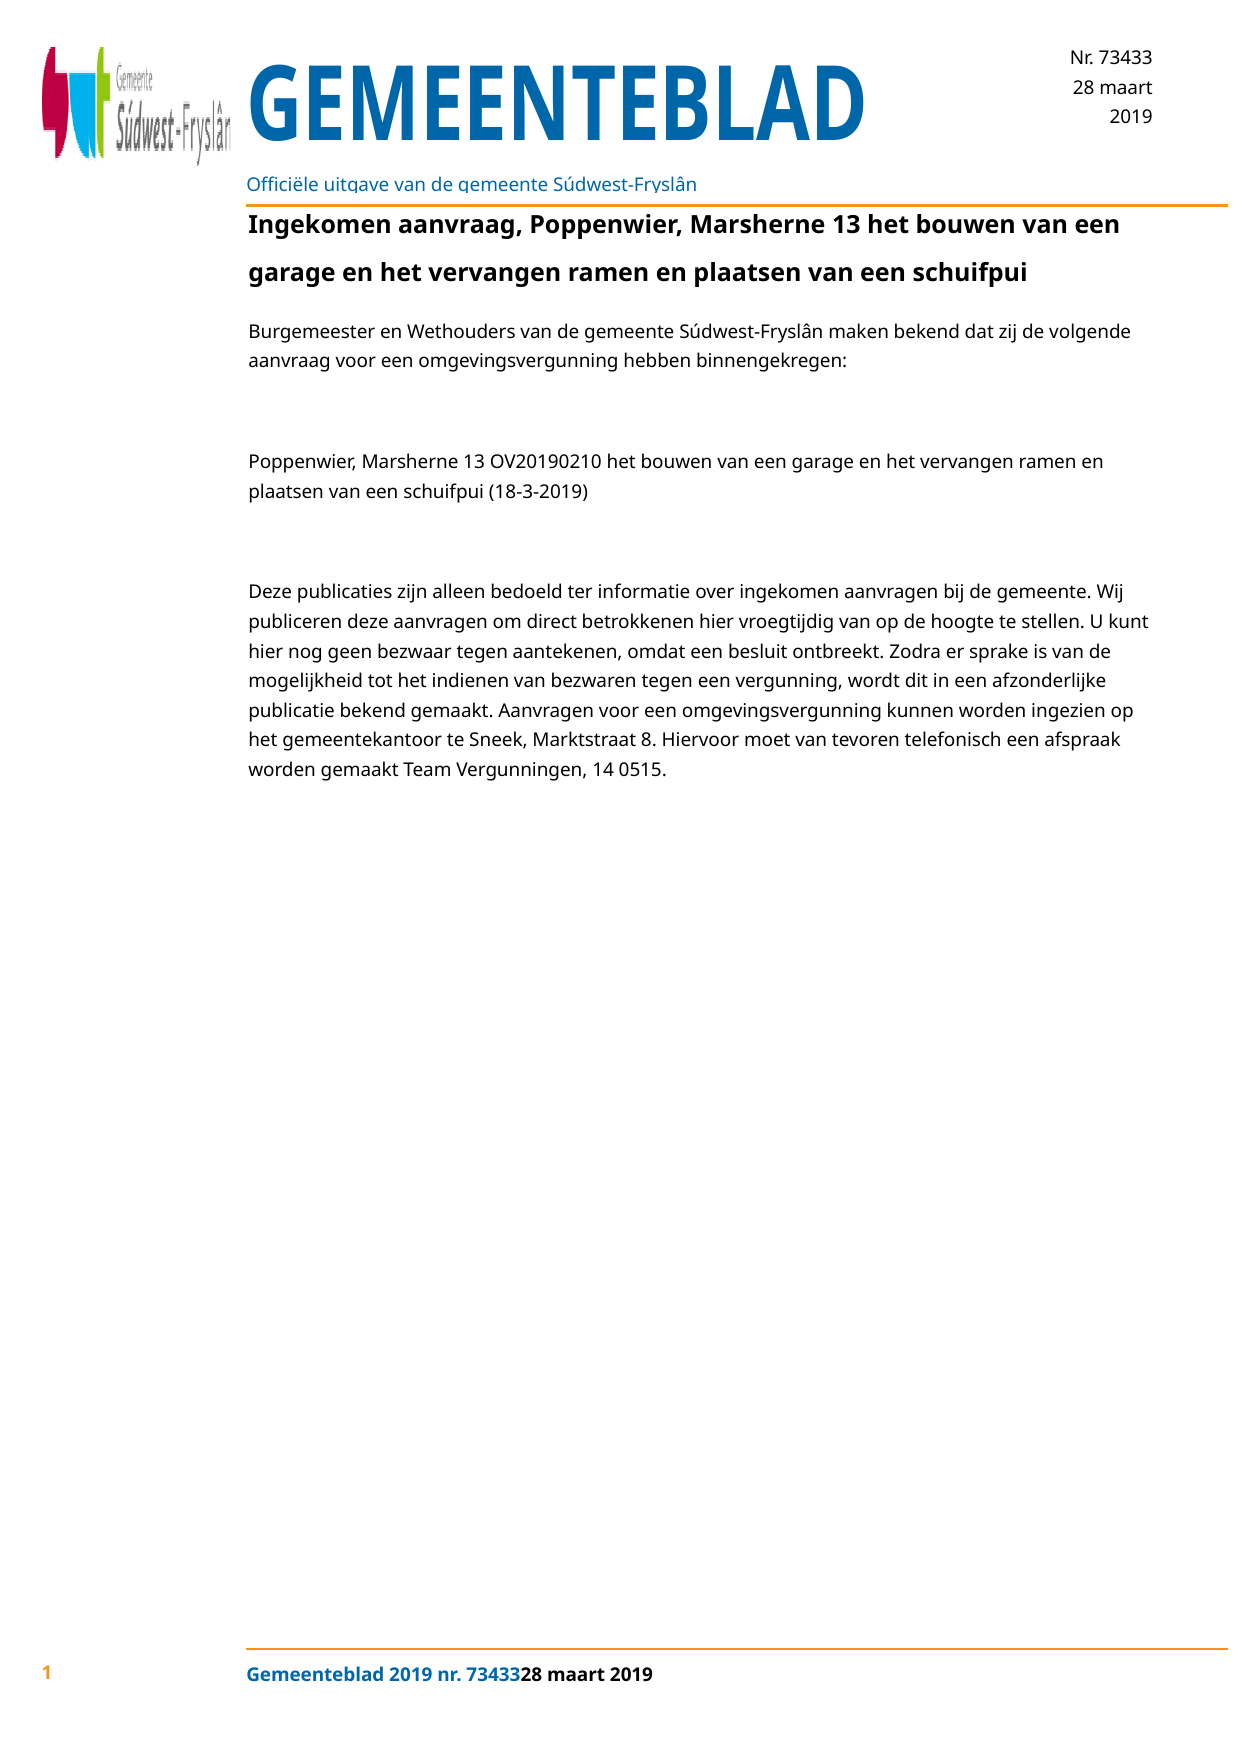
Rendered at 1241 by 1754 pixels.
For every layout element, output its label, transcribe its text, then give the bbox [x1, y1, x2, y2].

text Ingekomen aanvraag, Poppenwier, Marsherne 13 het bouwen van een garage en het vervangen ramen en plaatsen van een schuifpui [248, 207, 1152, 288]
text Deze publicaties zijn alleen bedoeld ter informatie over ingekomen aanvragen bij de gemeente. Wij publiceren deze aanvragen om direct betrokkenen hier vroegtijdig van op de hoogte te stellen. U kunt hier nog geen bezwaar tegen aantekenen, omdat een besluit ontbreekt. Zodra er sprake is van de mogelijkheid tot het indienen van bezwaren tegen een vergunning, wordt dit in een afzonderlijke publicatie bekend gemaakt. Aanvragen voor een omgevingsvergunning kunnen worden ingezien op het gemeentekantoor te Sneek, Marktstraat 8. Hiervoor moet van tevoren telefonisch een afspraak worden gemaakt Team Vergunningen, 14 0515. [248, 579, 1152, 782]
text Poppenwier, Marsherne 13 OV20190210 het bouwen van een garage en het vervangen ramen en plaatsen van een schuifpui (18-3-2019) [248, 448, 1152, 504]
picture [41, 47, 231, 172]
text Burgemeester en Wethouders van de gemeente Súdwest-Fryslân maken bekend dat zij de volgende aanvraag voor een omgevingsvergunning hebben binnengekregen: [248, 318, 1152, 373]
